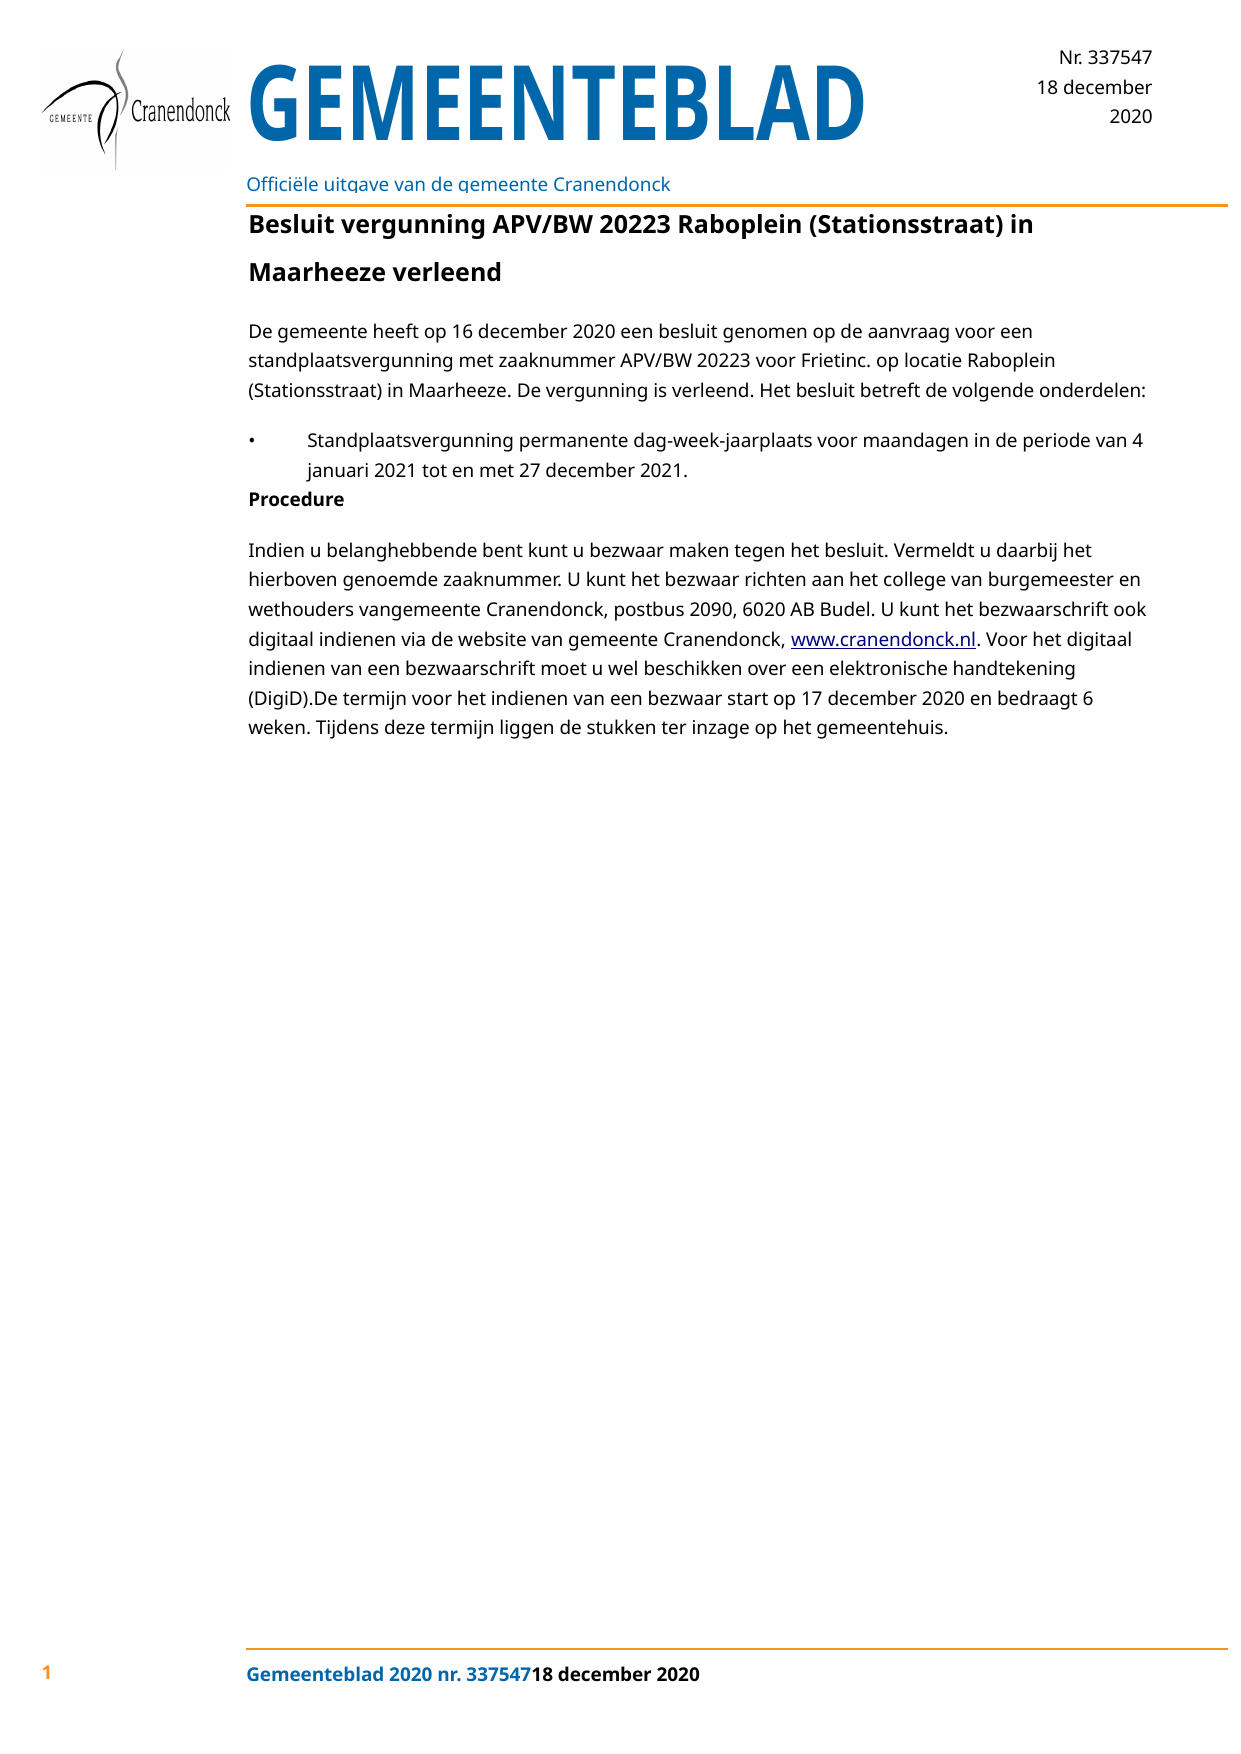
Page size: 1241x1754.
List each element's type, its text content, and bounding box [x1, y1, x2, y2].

text Besluit vergunning APV/BW 20223 Raboplein (Stationsstraat) in Maarheeze verleend [248, 207, 1152, 288]
list Standplaatsvergunning permanente dag-week-jaarplaats voor maandagen in de periode van 4 januari 2021 tot en met 27 december 2021. [248, 427, 1152, 483]
picture [41, 47, 231, 172]
text Procedure [248, 487, 1152, 512]
text De gemeente heeft op 16 december 2020 een besluit genomen op de aanvraag voor een standplaatsvergunning met zaaknummer APV/BW 20223 voor Frietinc. op locatie Raboplein (Stationsstraat) in Maarheeze. De vergunning is verleend. Het besluit betreft de volgende onderdelen: [248, 318, 1152, 403]
text Indien u belanghebbende bent kunt u bezwaar maken tegen het besluit. Vermeldt u daarbij het hierboven genoemde zaaknummer. U kunt het bezwaar richten aan het college van burgemeester en wethouders vangemeente Cranendonck, postbus 2090, 6020 AB Budel. U kunt het bezwaarschrift ook digitaal indienen via de website van gemeente Cranendonck, www.cranendonck.nl. Voor het digitaal indienen van een bezwaarschrift moet u wel beschikken over een elektronische handtekening (DigiD).De termijn voor het indienen van een bezwaar start op 17 december 2020 en bedraagt 6 weken. Tijdens deze termijn liggen de stukken ter inzage op het gemeentehuis. [248, 537, 1152, 740]
